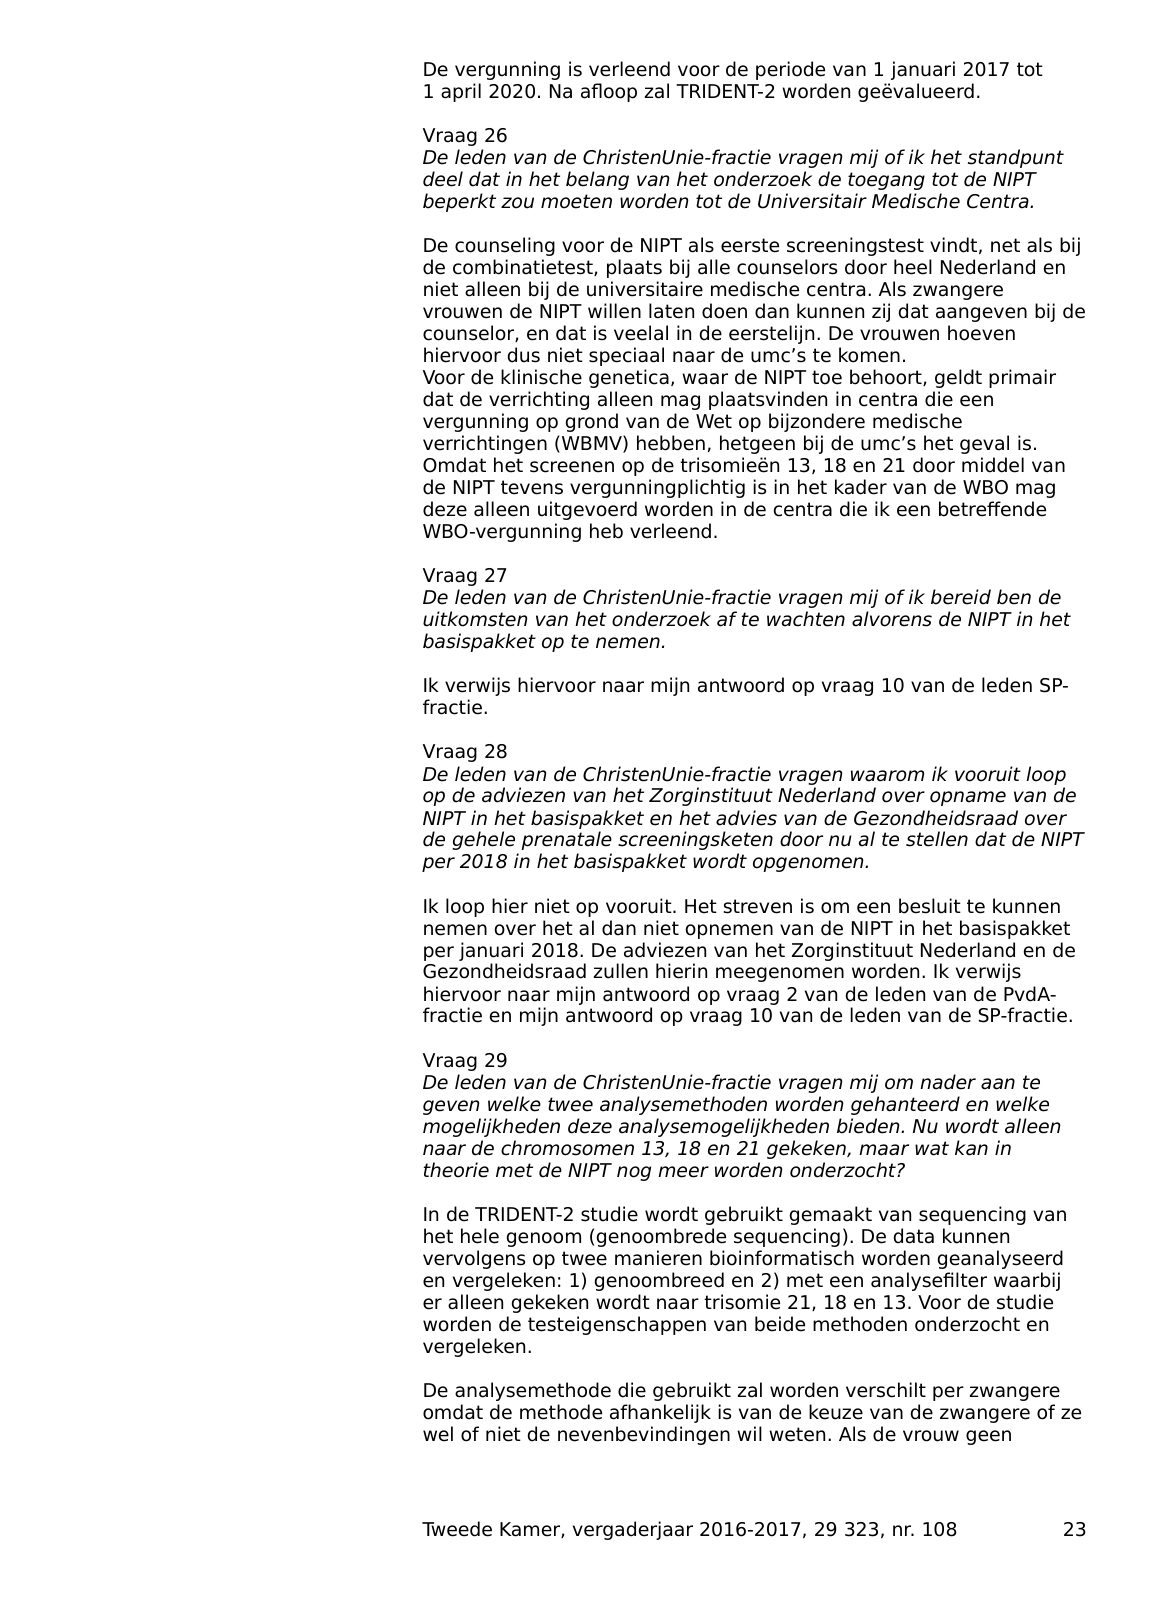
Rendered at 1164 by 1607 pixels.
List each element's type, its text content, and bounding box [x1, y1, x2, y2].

text De leden van de ChristenUnie-fractie vragen waarom ik vooruit loop op de adviezen van het Zorginstituut Nederland over opname van de NIPT in het basispakket en het advies van de Gezondheidsraad over de gehele prenatale screeningsketen door nu al te stellen dat de NIPT per 2018 in het basispakket wordt opgenomen. [422, 763, 1087, 873]
text Voor de klinische genetica, waar de NIPT toe behoort, geldt primair dat de verrichting alleen mag plaatsvinden in centra die een vergunning op grond van de Wet op bijzondere medische verrichtingen (WBMV) hebben, hetgeen bij de umc’s het geval is. Omdat het screenen op de trisomieën 13, 18 en 21 door middel van de NIPT tevens vergunningplichtig is in het kader van de WBO mag deze alleen uitgevoerd worden in de centra die ik een betreffende WBO-vergunning heb verleend. [422, 367, 1087, 543]
text Ik loop hier niet op vooruit. Het streven is om een besluit te kunnen nemen over het al dan niet opnemen van de NIPT in het basispakket per januari 2018. De adviezen van het Zorginstituut Nederland en de Gezondheidsraad zullen hierin meegenomen worden. Ik verwijs hiervoor naar mijn antwoord op vraag 2 van de leden van de PvdA-fractie en mijn antwoord op vraag 10 van de leden van de SP-fractie. [422, 896, 1087, 1027]
text Ik verwijs hiervoor naar mijn antwoord op vraag 10 van de leden SP-fractie. [422, 675, 1087, 719]
text In de TRIDENT-2 studie wordt gebruikt gemaakt van sequencing van het hele genoom (genoombrede sequencing). De data kunnen vervolgens op twee manieren bioinformatisch worden geanalyseerd en vergeleken: 1) genoombreed en 2) met een analysefilter waarbij er alleen gekeken wordt naar trisomie 21, 18 en 13. Voor de studie worden de testeigenschappen van beide methoden onderzocht en vergeleken. [422, 1204, 1087, 1357]
text Vraag 29 [422, 1049, 1087, 1072]
text Vraag 28 [422, 741, 1087, 763]
text De leden van de ChristenUnie-fractie vragen mij om nader aan te geven welke twee analysemethoden worden gehanteerd en welke mogelijkheden deze analysemogelijkheden bieden. Nu wordt alleen naar de chromosomen 13, 18 en 21 gekeken, maar wat kan in theorie met de NIPT nog meer worden onderzocht? [422, 1072, 1087, 1181]
text De leden van de ChristenUnie-fractie vragen mij of ik het standpunt deel dat in het belang van het onderzoek de toegang tot de NIPT beperkt zou moeten worden tot de Universitair Medische Centra. [422, 147, 1087, 213]
text De vergunning is verleend voor de periode van 1 januari 2017 tot 1 april 2020. Na afloop zal TRIDENT-2 worden geëvalueerd. [422, 59, 1087, 103]
text De leden van de ChristenUnie-fractie vragen mij of ik bereid ben de uitkomsten van het onderzoek af te wachten alvorens de NIPT in het basispakket op te nemen. [422, 587, 1087, 653]
text De analysemethode die gebruikt zal worden verschilt per zwangere omdat de methode afhankelijk is van de keuze van de zwangere of ze wel of niet de nevenbevindingen wil weten. Als de vrouw geen [422, 1380, 1087, 1446]
text De counseling voor de NIPT als eerste screeningstest vindt, net als bij de combinatietest, plaats bij alle counselors door heel Nederland en niet alleen bij de universitaire medische centra. Als zwangere vrouwen de NIPT willen laten doen dan kunnen zij dat aangeven bij de counselor, en dat is veelal in de eerstelijn. De vrouwen hoeven hiervoor dus niet speciaal naar de umc’s te komen. [422, 235, 1087, 367]
text Vraag 26 [422, 125, 1087, 147]
text Vraag 27 [422, 565, 1087, 587]
